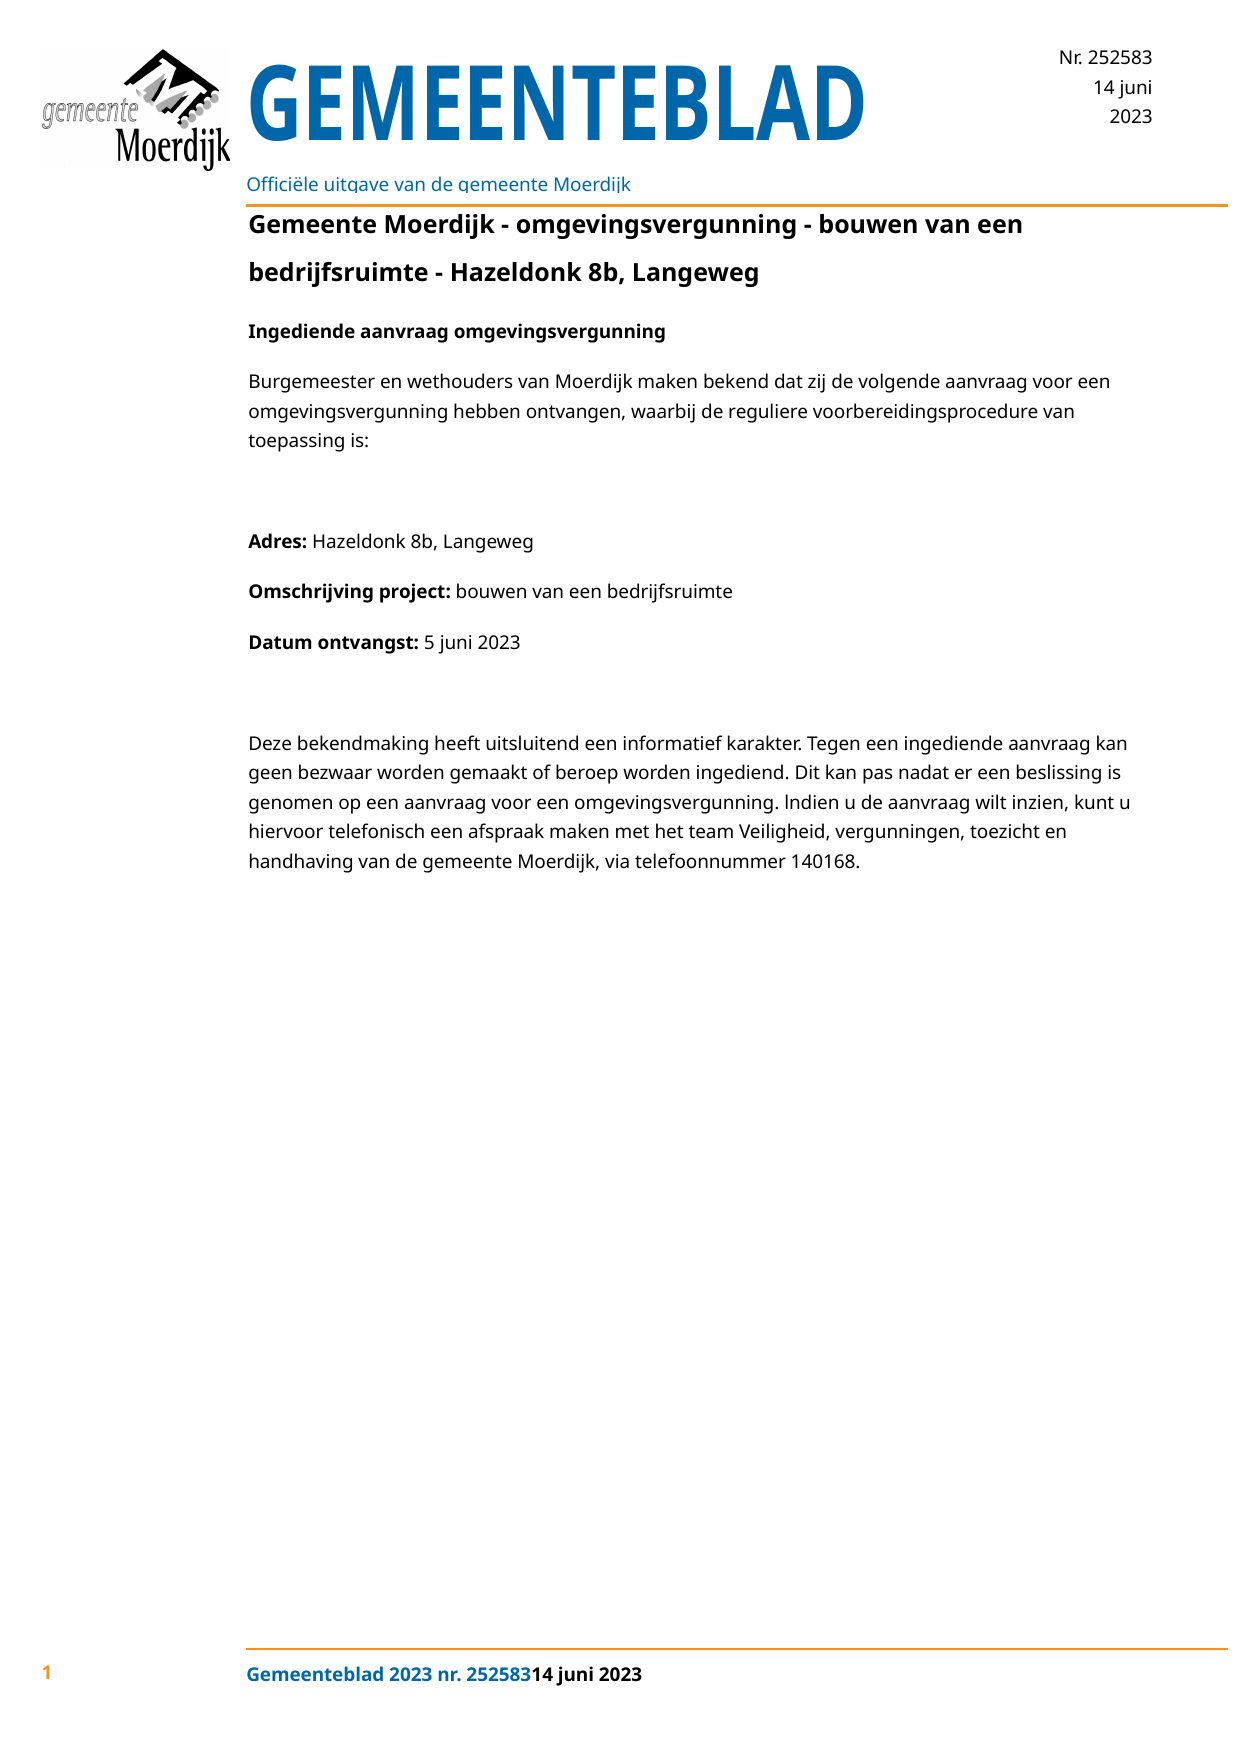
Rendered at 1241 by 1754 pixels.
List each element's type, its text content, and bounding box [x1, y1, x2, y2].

text Ingediende aanvraag omgevingsvergunning [248, 318, 1152, 344]
text Adres: Hazeldonk 8b, Langeweg [248, 528, 1152, 554]
picture [41, 47, 231, 172]
text Omschrijving project: bouwen van een bedrijfsruimte [248, 579, 1152, 604]
text Datum ontvangst: 5 juni 2023 [248, 629, 1152, 655]
text Gemeente Moerdijk - omgevingsvergunning - bouwen van een bedrijfsruimte - Hazeldonk 8b, Langeweg [248, 207, 1152, 288]
text Burgemeester en wethouders van Moerdijk maken bekend dat zij de volgende aanvraag voor een omgevingsvergunning hebben ontvangen, waarbij de reguliere voorbereidingsprocedure van toepassing is: [248, 368, 1152, 453]
text Deze bekendmaking heeft uitsluitend een informatief karakter. Tegen een ingediende aanvraag kan geen bezwaar worden gemaakt of beroep worden ingediend. Dit kan pas nadat er een beslissing is genomen op een aanvraag voor een omgevingsvergunning. lndien u de aanvraag wilt inzien, kunt u hiervoor telefonisch een afspraak maken met het team Veiligheid, vergunningen, toezicht en handhaving van de gemeente Moerdijk, via telefoonnummer 140168. [248, 730, 1152, 874]
